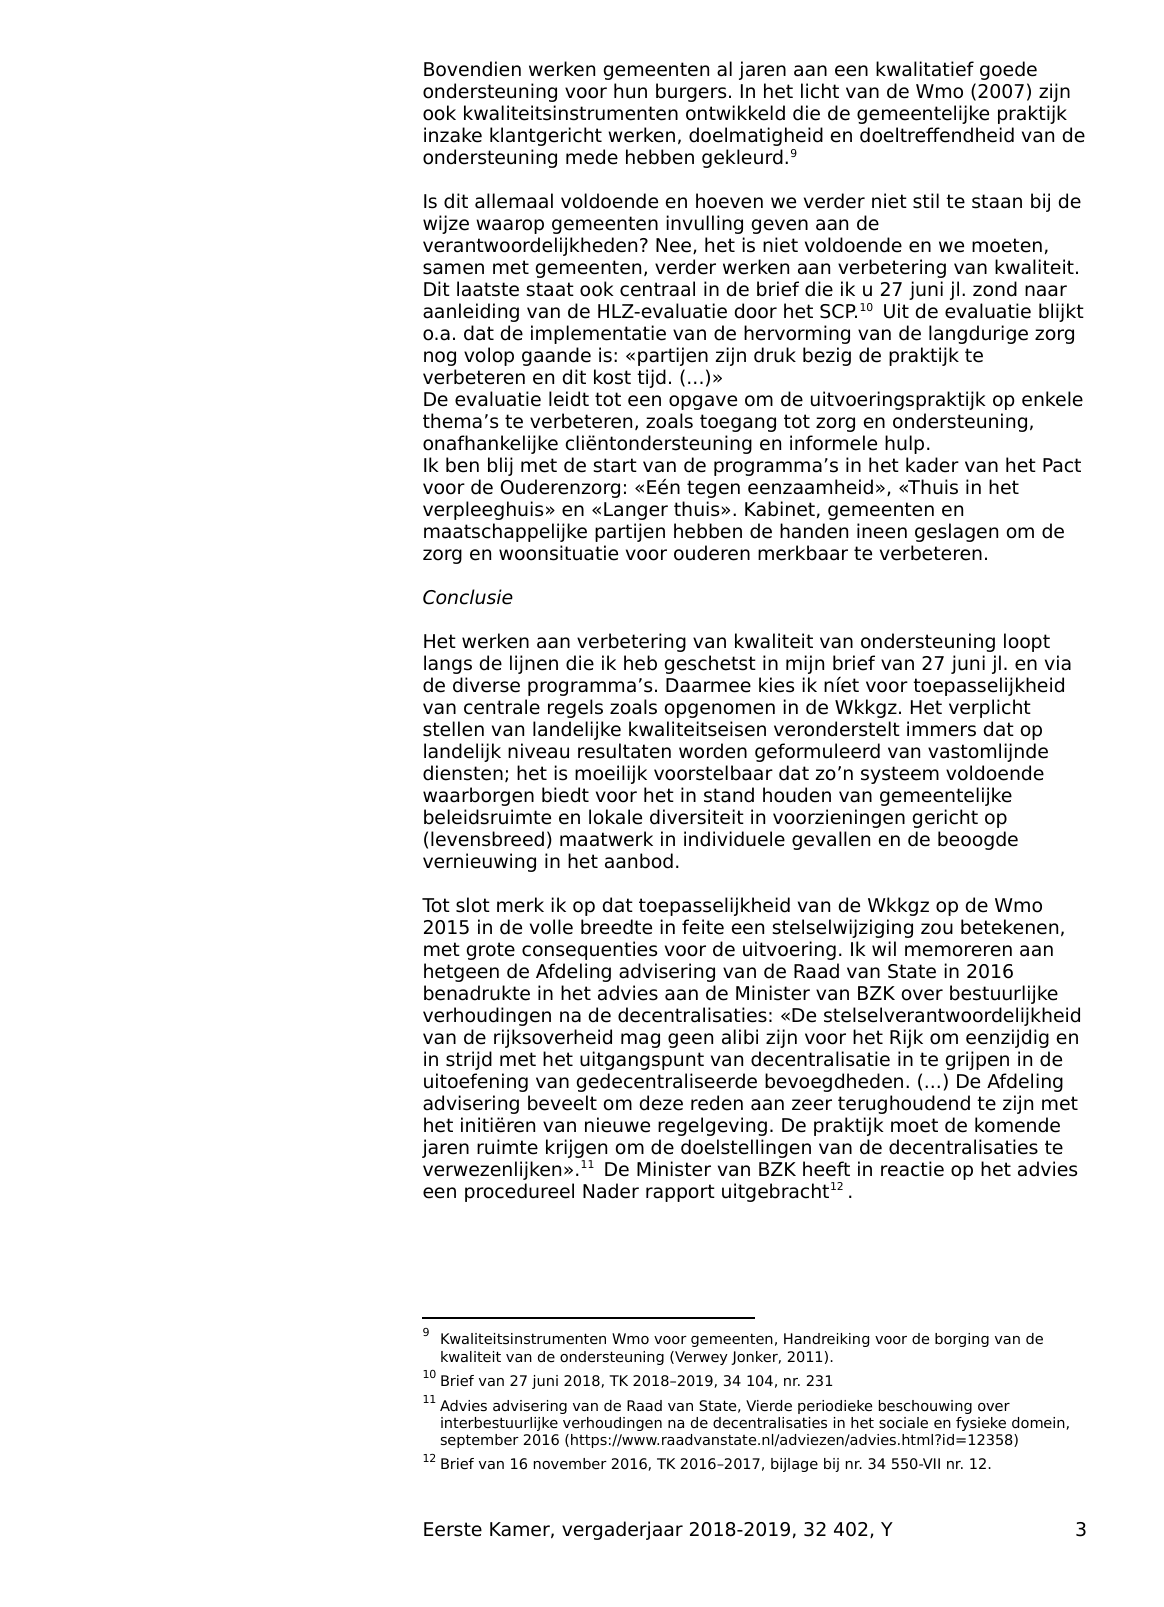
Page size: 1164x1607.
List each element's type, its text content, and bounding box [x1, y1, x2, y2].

text Tot slot merk ik op dat toepasselijkheid van de Wkkgz op de Wmo 2015 in de volle breedte in feite een stelselwijziging zou betekenen, met grote consequenties voor de uitvoering. Ik wil memoreren aan hetgeen de Afdeling advisering van de Raad van State in 2016 benadrukte in het advies aan de Minister van BZK over bestuurlijke verhoudingen na de decentralisaties: «De stelselverantwoordelijkheid van de rijksoverheid mag geen alibi zijn voor het Rijk om eenzijdig en in strijd met het uitgangspunt van decentralisatie in te grijpen in de uitoefening van gedecentraliseerde bevoegdheden. (...) De Afdeling advisering beveelt om deze reden aan zeer terughoudend te zijn met het initiëren van nieuwe regelgeving. De praktijk moet de komende jaren ruimte krijgen om de doelstellingen van de decentralisaties te verwezenlijken». De Minister van BZK heeft in reactie op het advies een procedureel Nader rapport uitgebracht. [422, 895, 1087, 1203]
subtitle Conclusie [422, 587, 1087, 609]
text Kwaliteitsinstrumenten Wmo voor gemeenten, Handreiking voor de borging van de kwaliteit van de ondersteuning (Verwey Jonker, 2011). [422, 1327, 1087, 1366]
text Bovendien werken gemeenten al jaren aan een kwalitatief goede ondersteuning voor hun burgers. In het licht van de Wmo (2007) zijn ook kwaliteitsinstrumenten ontwikkeld die de gemeentelijke praktijk inzake klantgericht werken, doelmatigheid en doeltreffendheid van de ondersteuning mede hebben gekleurd. [422, 59, 1087, 169]
text De evaluatie leidt tot een opgave om de uitvoeringspraktijk op enkele thema’s te verbeteren, zoals toegang tot zorg en ondersteuning, onafhankelijke cliëntondersteuning en informele hulp. [422, 389, 1087, 455]
text Brief van 27 juni 2018, TK 2018–2019, 34 104, nr. 231 [422, 1368, 1087, 1391]
text Advies advisering van de Raad van State, Vierde periodieke beschouwing over interbestuurlijke verhoudingen na de decentralisaties in het sociale en fysieke domein, september 2016 (https://www.raadvanstate.nl/adviezen/advies.html?id=12358) [422, 1393, 1087, 1449]
text Is dit allemaal voldoende en hoeven we verder niet stil te staan bij de wijze waarop gemeenten invulling geven aan de verantwoordelijkheden? Nee, het is niet voldoende en we moeten, samen met gemeenten, verder werken aan verbetering van kwaliteit. Dit laatste staat ook centraal in de brief die ik u 27 juni jl. zond naar aanleiding van de HLZ-evaluatie door het SCP. Uit de evaluatie blijkt o.a. dat de implementatie van de hervorming van de langdurige zorg nog volop gaande is: «partijen zijn druk bezig de praktijk te verbeteren en dit kost tijd. (...)» [422, 191, 1087, 389]
text Brief van 16 november 2016, TK 2016–2017, bijlage bij nr. 34 550-VII nr. 12. [422, 1452, 1087, 1474]
text Het werken aan verbetering van kwaliteit van ondersteuning loopt langs de lijnen die ik heb geschetst in mijn brief van 27 juni jl. en via de diverse programma’s. Daarmee kies ik níet voor toepasselijkheid van centrale regels zoals opgenomen in de Wkkgz. Het verplicht stellen van landelijke kwaliteitseisen veronderstelt immers dat op landelijk niveau resultaten worden geformuleerd van vastomlijnde diensten; het is moeilijk voorstelbaar dat zo’n systeem voldoende waarborgen biedt voor het in stand houden van gemeentelijke beleidsruimte en lokale diversiteit in voorzieningen gericht op (levensbreed) maatwerk in individuele gevallen en de beoogde vernieuwing in het aanbod. [422, 631, 1087, 873]
text Ik ben blij met de start van de programma’s in het kader van het Pact voor de Ouderenzorg: «Eén tegen eenzaamheid», «Thuis in het verpleeghuis» en «Langer thuis». Kabinet, gemeenten en maatschappelijke partijen hebben de handen ineen geslagen om de zorg en woonsituatie voor ouderen merkbaar te verbeteren. [422, 455, 1087, 565]
